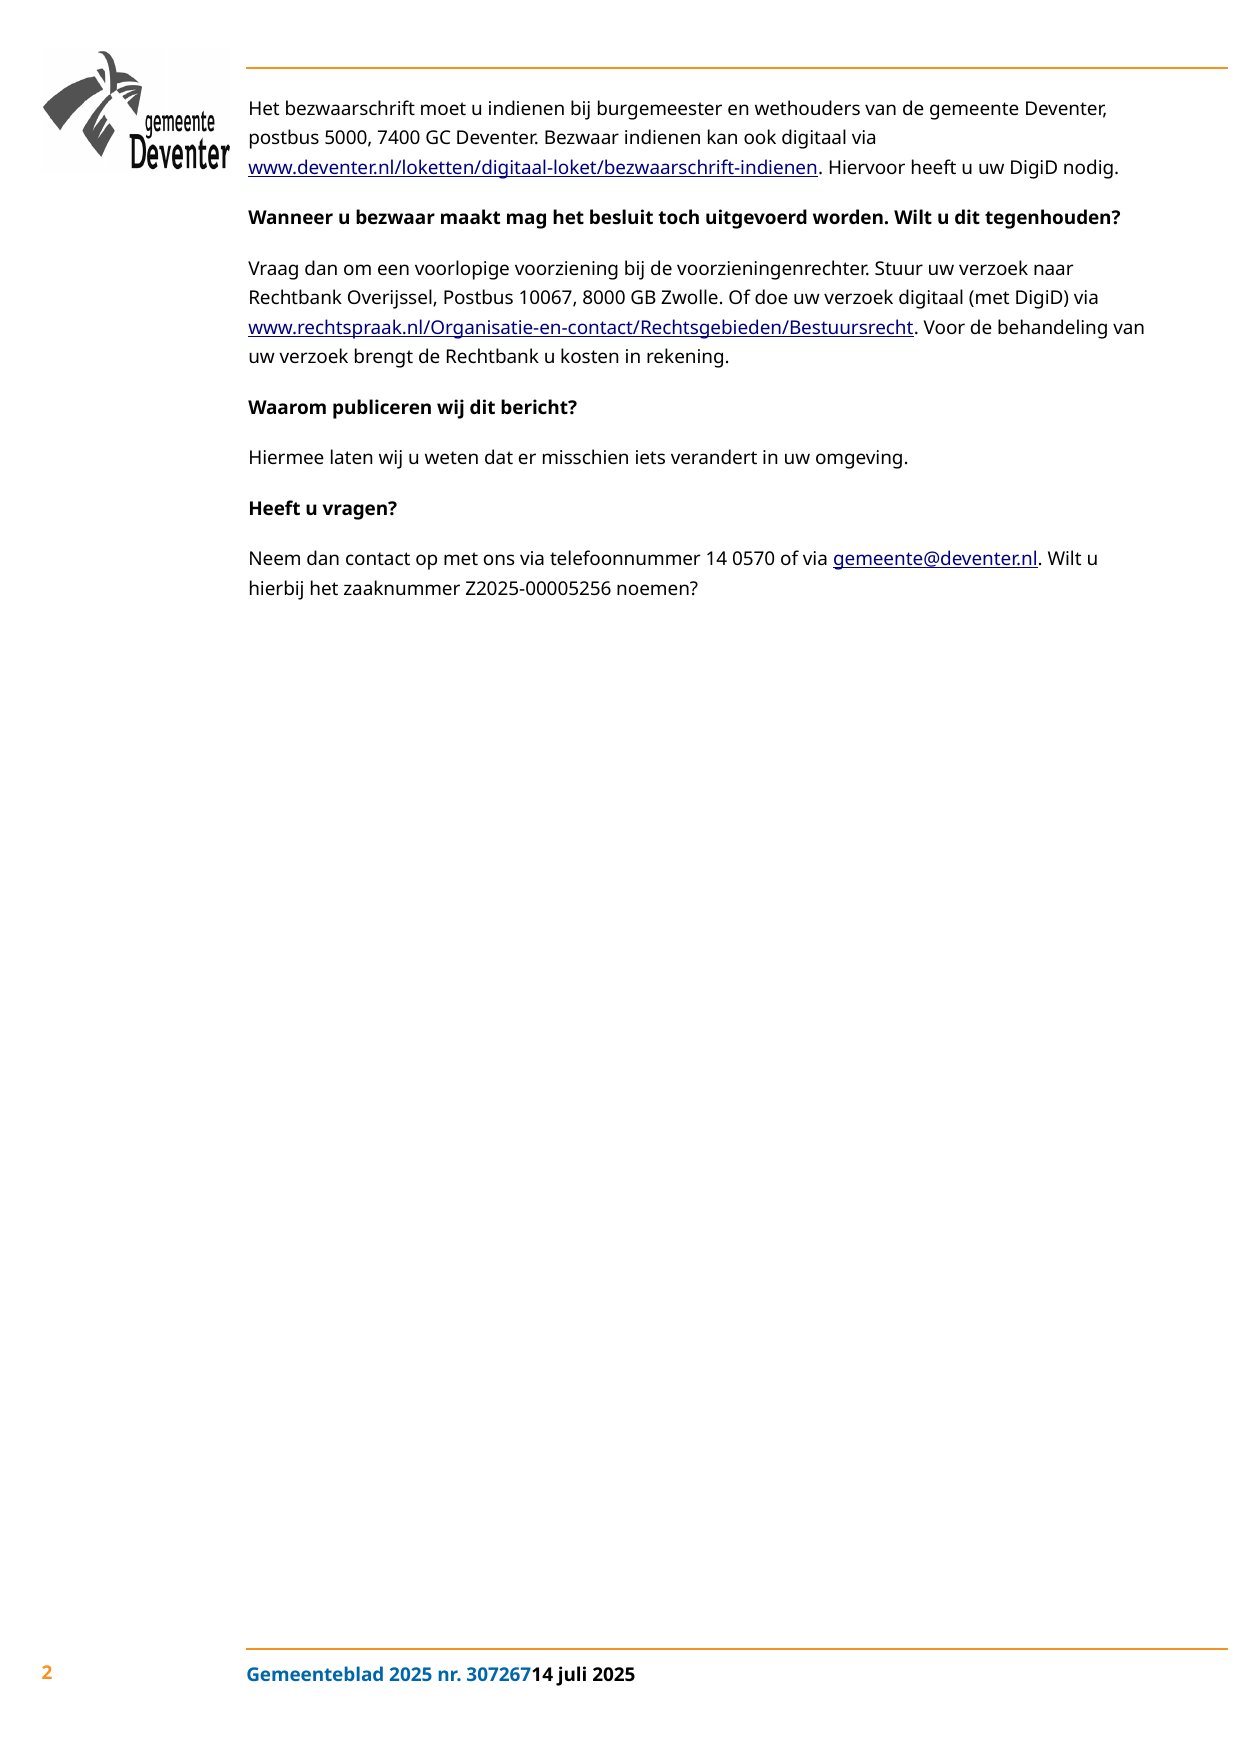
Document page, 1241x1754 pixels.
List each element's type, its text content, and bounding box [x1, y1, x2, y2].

text Heeft u vragen? [248, 495, 1152, 521]
text Waarom publiceren wij dit bericht? [248, 394, 1152, 420]
text Vraag dan om een voorlopige voorziening bij de voorzieningenrechter. Stuur uw verzoek naar Rechtbank Overijssel, Postbus 10067, 8000 GB Zwolle. Of doe uw verzoek digitaal (met DigiD) via www.rechtspraak.nl/Organisatie-en-contact/Rechtsgebieden/Bestuursrecht. Voor de behandeling van uw verzoek brengt de Rechtbank u kosten in rekening. [248, 255, 1152, 369]
text Het bezwaarschrift moet u indienen bij burgemeester en wethouders van de gemeente Deventer, postbus 5000, 7400 GC Deventer. Bezwaar indienen kan ook digitaal via www.deventer.nl/loketten/digitaal-loket/bezwaarschrift-indienen. Hiervoor heeft u uw DigiD nodig. [248, 95, 1152, 180]
picture [41, 47, 231, 172]
text Hiermee laten wij u weten dat er misschien iets verandert in uw omgeving. [248, 444, 1152, 470]
text Wanneer u bezwaar maakt mag het besluit toch uitgevoerd worden. Wilt u dit tegenhouden? [248, 204, 1152, 230]
text Neem dan contact op met ons via telefoonnummer 14 0570 of via gemeente@deventer.nl. Wilt u hierbij het zaaknummer Z2025-00005256 noemen? [248, 545, 1152, 601]
